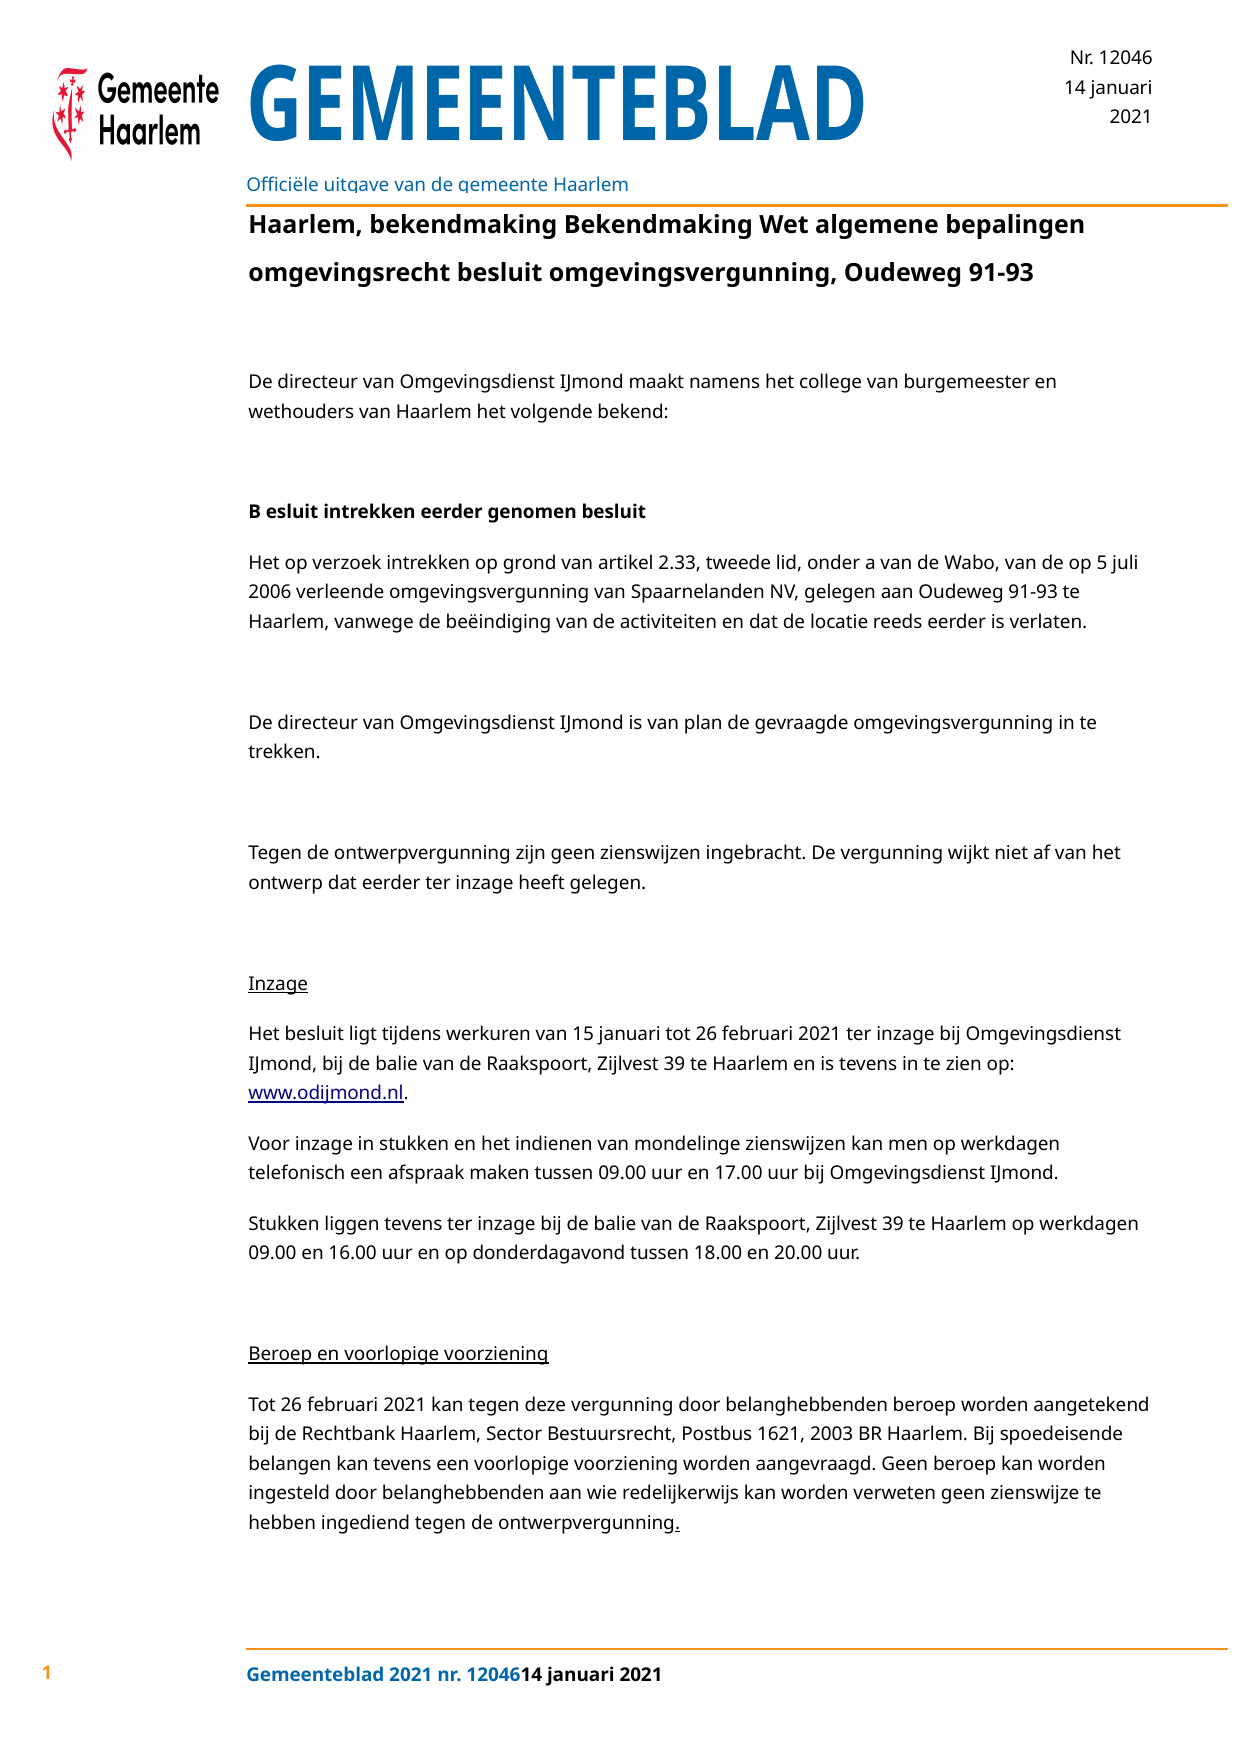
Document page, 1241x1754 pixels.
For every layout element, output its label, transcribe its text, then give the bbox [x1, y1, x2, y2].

text Beroep en voorlopige voorziening [248, 1340, 1152, 1366]
text Voor inzage in stukken en het indienen van mondelinge zienswijzen kan men op werkdagen telefonisch een afspraak maken tussen 09.00 uur en 17.00 uur bij Omgevingsdienst IJmond. [248, 1130, 1152, 1185]
text Stukken liggen tevens ter inzage bij de balie van de Raakspoort, Zijlvest 39 te Haarlem op werkdagen 09.00 en 16.00 uur en op donderdagavond tussen 18.00 en 20.00 uur. [248, 1210, 1152, 1265]
text Inzage [248, 970, 1152, 996]
text De directeur van Omgevingsdienst IJmond is van plan de gevraagde omgevingsvergunning in te trekken. [248, 709, 1152, 764]
text De directeur van Omgevingsdienst IJmond maakt namens het college van burgemeester en wethouders van Haarlem het volgende bekend: [248, 368, 1152, 424]
text Het besluit ligt tijdens werkuren van 15 januari tot 26 februari 2021 ter inzage bij Omgevingsdienst IJmond, bij de balie van de Raakspoort, Zijlvest 39 te Haarlem en is tevens in te zien op: www.odijmond.nl. [248, 1020, 1152, 1105]
text Tot 26 februari 2021 kan tegen deze vergunning door belanghebbenden beroep worden aangetekend bij de Rechtbank Haarlem, Sector Bestuursrecht, Postbus 1621, 2003 BR Haarlem. Bij spoedeisende belangen kan tevens een voorlopige voorziening worden aangevraagd. Geen beroep kan worden ingesteld door belanghebbenden aan wie redelijkerwijs kan worden verweten geen zienswijze te hebben ingediend tegen de ontwerpvergunning. [248, 1391, 1152, 1535]
picture [41, 47, 231, 172]
text B esluit intrekken eerder genomen besluit [248, 499, 1152, 524]
text Tegen de ontwerpvergunning zijn geen zienswijzen ingebracht. De vergunning wijkt niet af van het ontwerp dat eerder ter inzage heeft gelegen. [248, 839, 1152, 895]
text Het op verzoek intrekken op grond van artikel 2.33, tweede lid, onder a van de Wabo, van de op 5 juli 2006 verleende omgevingsvergunning van Spaarnelanden NV, gelegen aan Oudeweg 91-93 te Haarlem, vanwege de beëindiging van de activiteiten en dat de locatie reeds eerder is verlaten. [248, 549, 1152, 634]
text Haarlem, bekendmaking Bekendmaking Wet algemene bepalingen omgevingsrecht besluit omgevingsvergunning, Oudeweg 91-93 [248, 207, 1152, 288]
